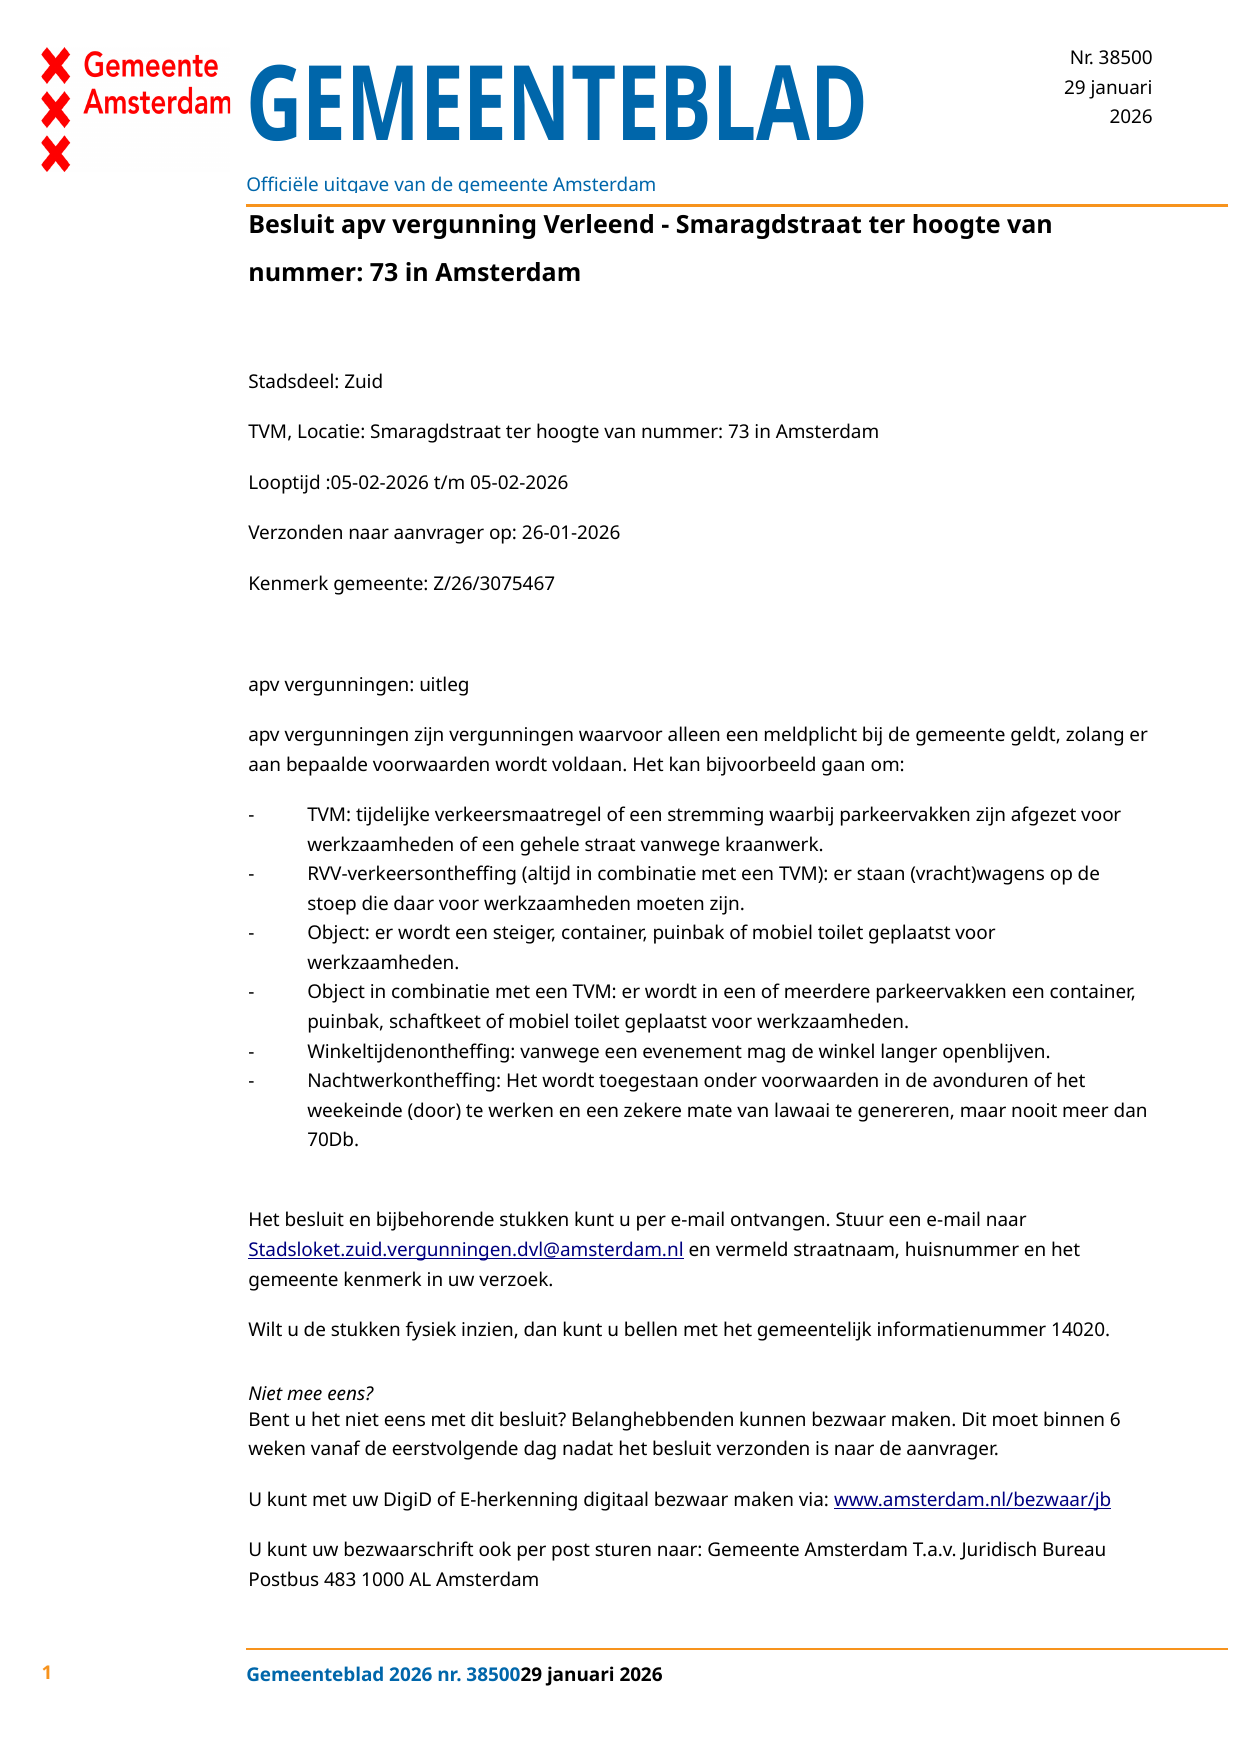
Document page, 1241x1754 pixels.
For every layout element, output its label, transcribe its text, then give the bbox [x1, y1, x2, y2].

text Stadsdeel: Zuid [248, 368, 1152, 394]
text apv vergunningen zijn vergunningen waarvoor alleen een meldplicht bij de gemeente geldt, zolang er aan bepaalde voorwaarden wordt voldaan. Het kan bijvoorbeeld gaan om: [248, 721, 1152, 777]
list TVM: tijdelijke verkeersmaatregel of een stremming waarbij parkeervakken zijn afgezet voor werkzaamheden of een gehele straat vanwege kraanwerk. [248, 801, 1152, 857]
list Winkeltijdenontheffing: vanwege een evenement mag de winkel langer openblijven. [248, 1038, 1152, 1064]
text Bent u het niet eens met dit besluit? Belanghebbenden kunnen bezwaar maken. Dit moet binnen 6 weken vanaf de eerstvolgende dag nadat het besluit verzonden is naar de aanvrager. [248, 1406, 1152, 1461]
text Niet mee eens? [248, 1380, 1152, 1406]
text Het besluit en bijbehorende stukken kunt u per e-mail ontvangen. Stuur een e-mail naar Stadsloket.zuid.vergunningen.dvl@amsterdam.nl en vermeld straatnaam, huisnummer en het gemeente kenmerk in uw verzoek. [248, 1207, 1152, 1292]
text Wilt u de stukken fysiek inzien, dan kunt u bellen met het gemeentelijk informatienummer 14020. [248, 1316, 1152, 1342]
text TVM, Locatie: Smaragdstraat ter hoogte van nummer: 73 in Amsterdam [248, 419, 1152, 444]
text Kenmerk gemeente: Z/26/3075467 [248, 570, 1152, 596]
text apv vergunningen: uitleg [248, 671, 1152, 697]
list Object in combinatie met een TVM: er wordt in een of meerdere parkeervakken een container, puinbak, schaftkeet of mobiel toilet geplaatst voor werkzaamheden. [248, 979, 1152, 1034]
text U kunt met uw DigiD of E-herkenning digitaal bezwaar maken via: www.amsterdam.nl/bezwaar/jb [248, 1486, 1152, 1512]
list RVV-verkeersontheffing (altijd in combinatie met een TVM): er staan (vracht)wagens op de stoep die daar voor werkzaamheden moeten zijn. [248, 860, 1152, 916]
picture [41, 47, 231, 172]
list Object: er wordt een steiger, container, puinbak of mobiel toilet geplaatst voor werkzaamheden. [248, 919, 1152, 975]
text Besluit apv vergunning Verleend - Smaragdstraat ter hoogte van nummer: 73 in Amsterdam [248, 207, 1152, 288]
text U kunt uw bezwaarschrift ook per post sturen naar: Gemeente Amsterdam T.a.v. Juridisch Bureau Postbus 483 1000 AL Amsterdam [248, 1536, 1152, 1592]
text Verzonden naar aanvrager op: 26-01-2026 [248, 519, 1152, 545]
text Looptijd :05-02-2026 t/m 05-02-2026 [248, 469, 1152, 495]
list Nachtwerkontheffing: Het wordt toegestaan onder voorwaarden in de avonduren of het weekeinde (door) te werken en een zekere mate van lawaai te genereren, maar nooit meer dan 70Db. [248, 1067, 1152, 1152]
